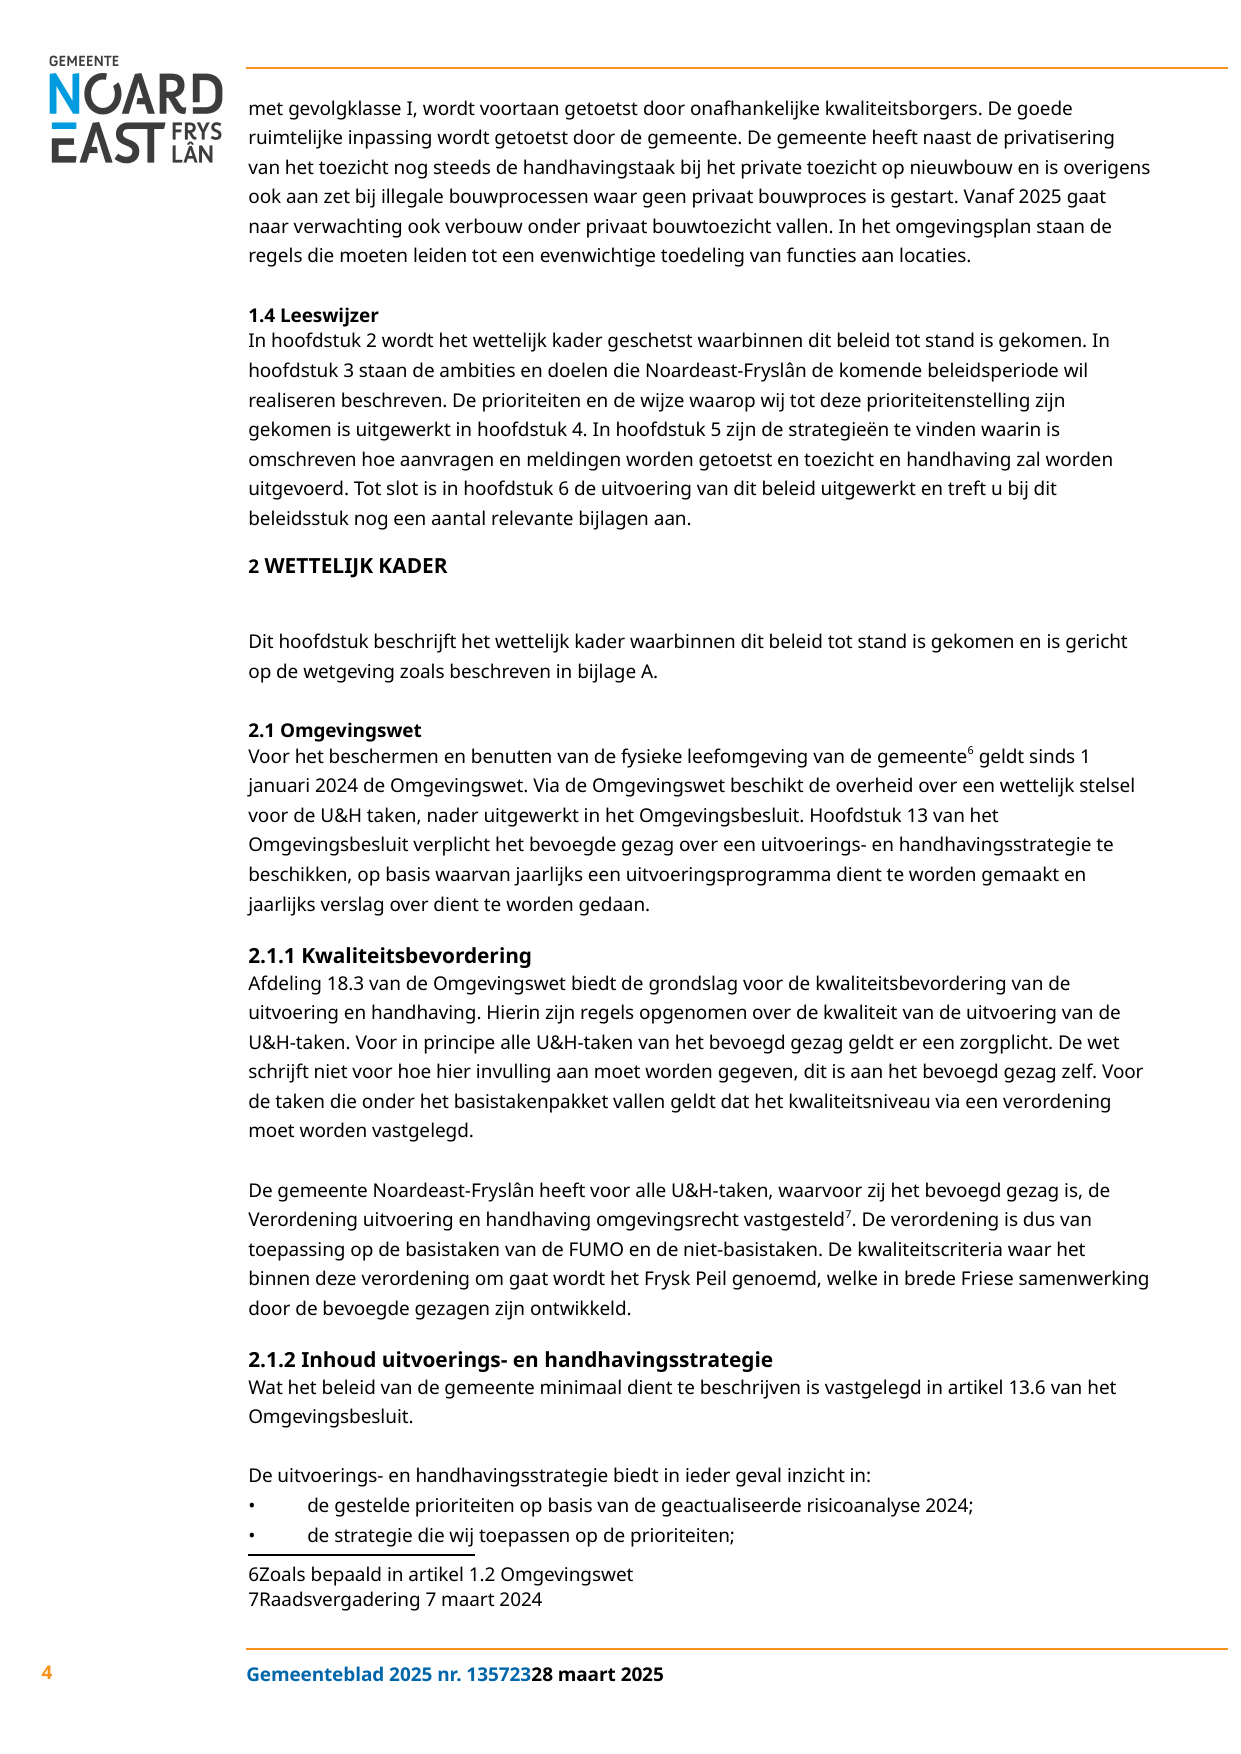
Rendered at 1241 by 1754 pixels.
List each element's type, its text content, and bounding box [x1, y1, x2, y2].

text 2.1.2 Inhoud uitvoerings- en handhavingsstrategie [248, 1346, 1152, 1374]
text Afdeling 18.3 van de Omgevingswet biedt de grondslag voor de kwaliteitsbevordering van de uitvoering en handhaving. Hierin zijn regels opgenomen over de kwaliteit van de uitvoering van de U&H-taken. Voor in principe alle U&H-taken van het bevoegd gezag geldt er een zorgplicht. De wet schrijft niet voor hoe hier invulling aan moet worden gegeven, dit is aan het bevoegd gezag zelf. Voor de taken die onder het basistakenpakket vallen geldt dat het kwaliteitsniveau via een verordening moet worden vastgelegd. [248, 970, 1152, 1143]
text met gevolgklasse I, wordt voortaan getoetst door onafhankelijke kwaliteitsborgers. De goede ruimtelijke inpassing wordt getoetst door de gemeente. De gemeente heeft naast de privatisering van het toezicht nog steeds de handhavingstaak bij het private toezicht op nieuwbouw en is overigens ook aan zet bij illegale bouwprocessen waar geen privaat bouwproces is gestart. Vanaf 2025 gaat naar verwachting ook verbouw onder privaat bouwtoezicht vallen. In het omgevingsplan staan de regels die moeten leiden tot een evenwichtige toedeling van functies aan locaties. [248, 95, 1152, 268]
text In hoofdstuk 2 wordt het wettelijk kader geschetst waarbinnen dit beleid tot stand is gekomen. In hoofdstuk 3 staan de ambities en doelen die Noardeast-Fryslân de komende beleidsperiode wil realiseren beschreven. De prioriteiten en de wijze waarop wij tot deze prioriteitenstelling zijn gekomen is uitgewerkt in hoofdstuk 4. In hoofdstuk 5 zijn de strategieën te vinden waarin is omschreven hoe aanvragen en meldingen worden getoetst en toezicht en handhaving zal worden uitgevoerd. Tot slot is in hoofdstuk 6 de uitvoering van dit beleid uitgewerkt en treft u bij dit beleidsstuk nog een aantal relevante bijlagen aan. [248, 328, 1152, 531]
picture [41, 47, 231, 172]
text 2 WETTELIJK KADER [248, 551, 1152, 579]
text Voor het beschermen en benutten van de fysieke leefomgeving van de gemeente geldt sinds 1 januari 2024 de Omgevingswet. Via de Omgevingswet beschikt de overheid over een wettelijk stelsel voor de U&H taken, nader uitgewerkt in het Omgevingsbesluit. Hoofdstuk 13 van het Omgevingsbesluit verplicht het bevoegde gezag over een uitvoerings- en handhavingsstrategie te beschikken, op basis waarvan jaarlijks een uitvoeringsprogramma dient te worden gemaakt en jaarlijks verslag over dient te worden gedaan. [248, 743, 1152, 917]
text 1.4 Leeswijzer [248, 302, 1152, 328]
text De uitvoerings- en handhavingsstrategie biedt in ieder geval inzicht in: [248, 1463, 1152, 1488]
text Dit hoofdstuk beschrijft het wettelijk kader waarbinnen dit beleid tot stand is gekomen en is gericht op de wetgeving zoals beschreven in bijlage A. [248, 628, 1152, 684]
list de gestelde prioriteiten op basis van de geactualiseerde risicoanalyse 2024; [248, 1492, 1152, 1518]
list de strategie die wij toepassen op de prioriteiten; [248, 1522, 1152, 1548]
text Raadsvergadering 7 maart 2024 [248, 1586, 1152, 1612]
text De gemeente Noardeast-Fryslân heeft voor alle U&H-taken, waarvoor zij het bevoegd gezag is, de Verordening uitvoering en handhaving omgevingsrecht vastgesteld. De verordening is dus van toepassing op de basistaken van de FUMO en de niet-basistaken. De kwaliteitscriteria waar het binnen deze verordening om gaat wordt het Frysk Peil genoemd, welke in brede Friese samenwerking door de bevoegde gezagen zijn ontwikkeld. [248, 1177, 1152, 1321]
text Wat het beleid van de gemeente minimaal dient te beschrijven is vastgelegd in artikel 13.6 van het Omgevingsbesluit. [248, 1374, 1152, 1429]
text 2.1.1 Kwaliteitsbevordering [248, 941, 1152, 970]
text Zoals bepaald in artikel 1.2 Omgevingswet [248, 1561, 1152, 1586]
text 2.1 Omgevingswet [248, 717, 1152, 743]
